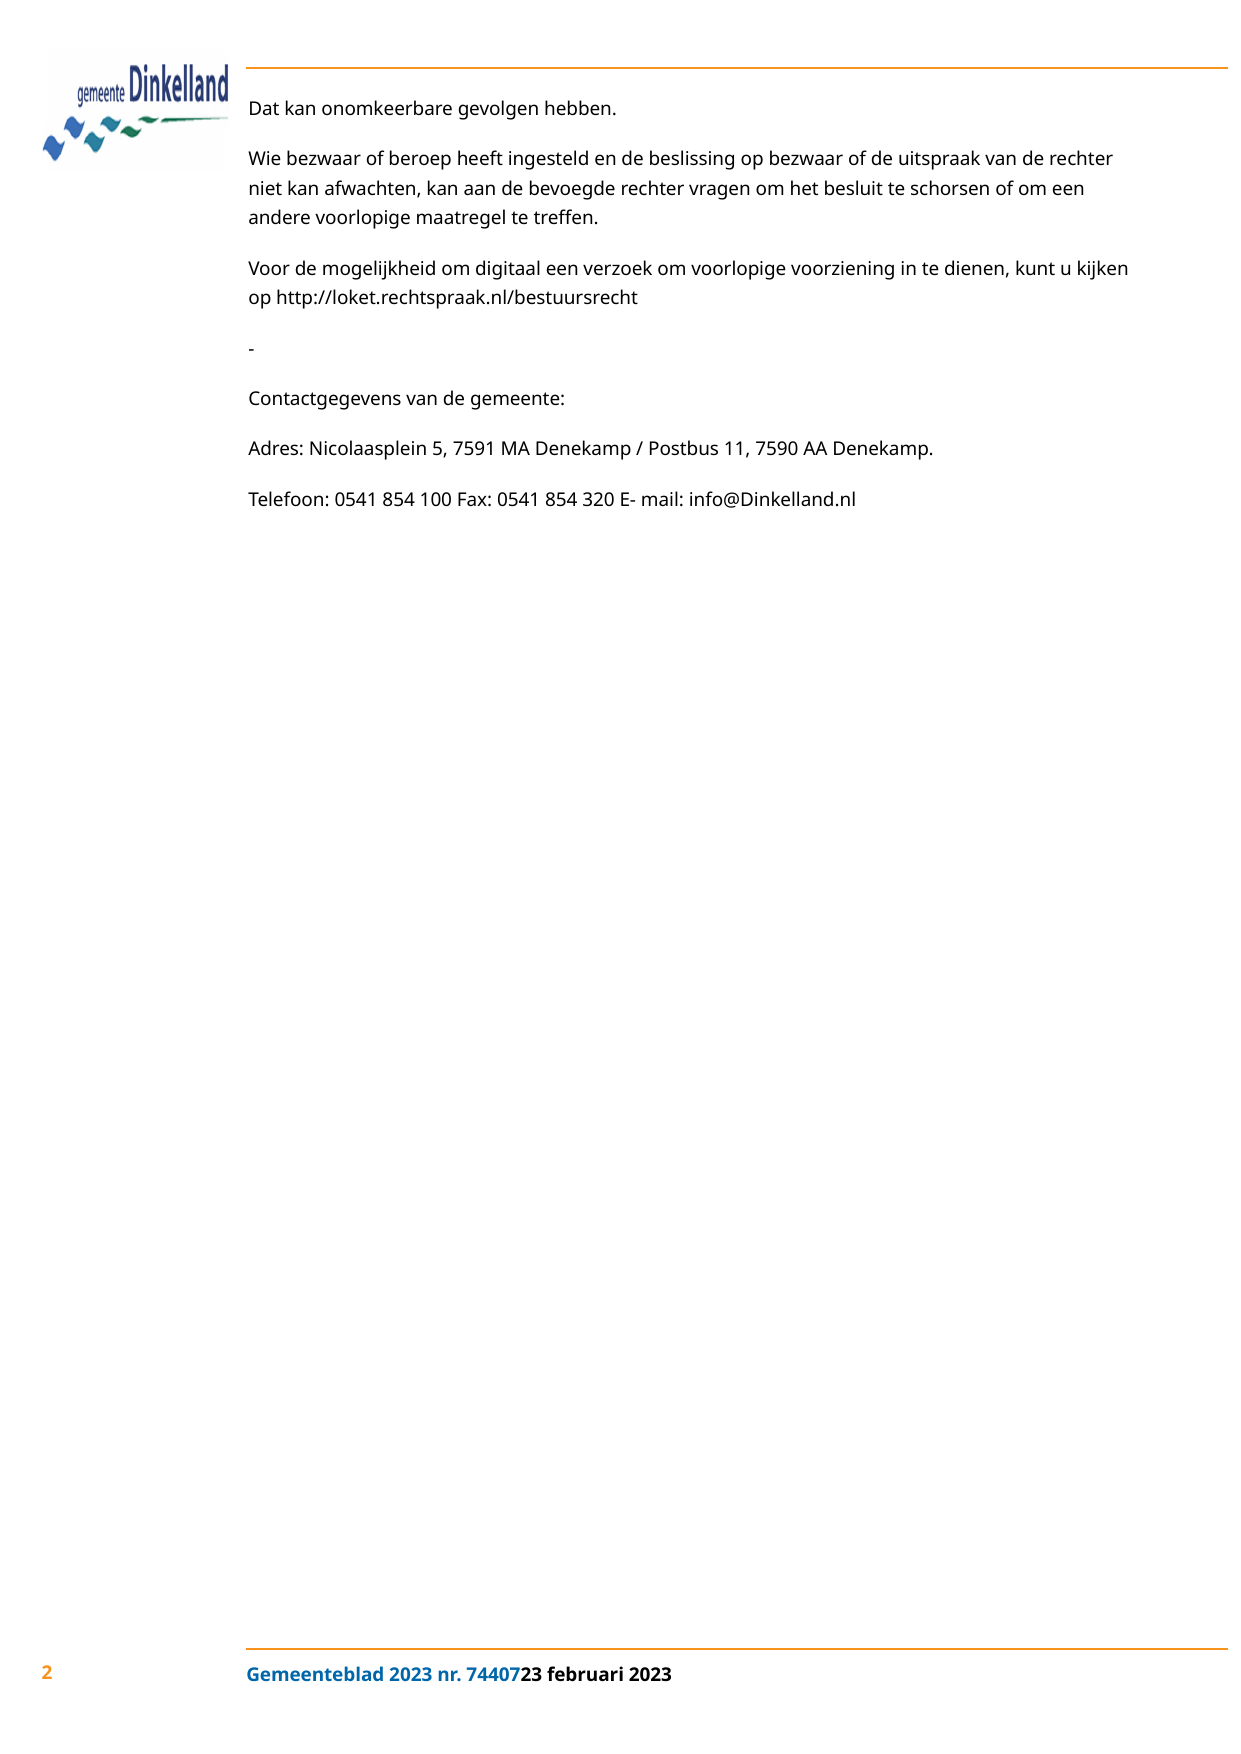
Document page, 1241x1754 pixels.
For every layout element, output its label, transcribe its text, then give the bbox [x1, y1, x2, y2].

text - [248, 335, 1152, 361]
text Dat kan onomkeerbare gevolgen hebben. [248, 95, 1152, 121]
text Voor de mogelijkheid om digitaal een verzoek om voorlopige voorziening in te dienen, kunt u kijken op http://loket.rechtspraak.nl/bestuursrecht [248, 255, 1152, 310]
picture [41, 47, 231, 172]
text Wie bezwaar of beroep heeft ingesteld en de beslissing op bezwaar of de uitspraak van de rechter niet kan afwachten, kan aan de bevoegde rechter vragen om het besluit te schorsen of om een andere voorlopige maatregel te treffen. [248, 145, 1152, 230]
text Contactgegevens van de gemeente: [248, 385, 1152, 411]
text Telefoon: 0541 854 100 Fax: 0541 854 320 E- mail: info@Dinkelland.nl [248, 486, 1152, 512]
text Adres: Nicolaasplein 5, 7591 MA Denekamp / Postbus 11, 7590 AA Denekamp. [248, 436, 1152, 461]
